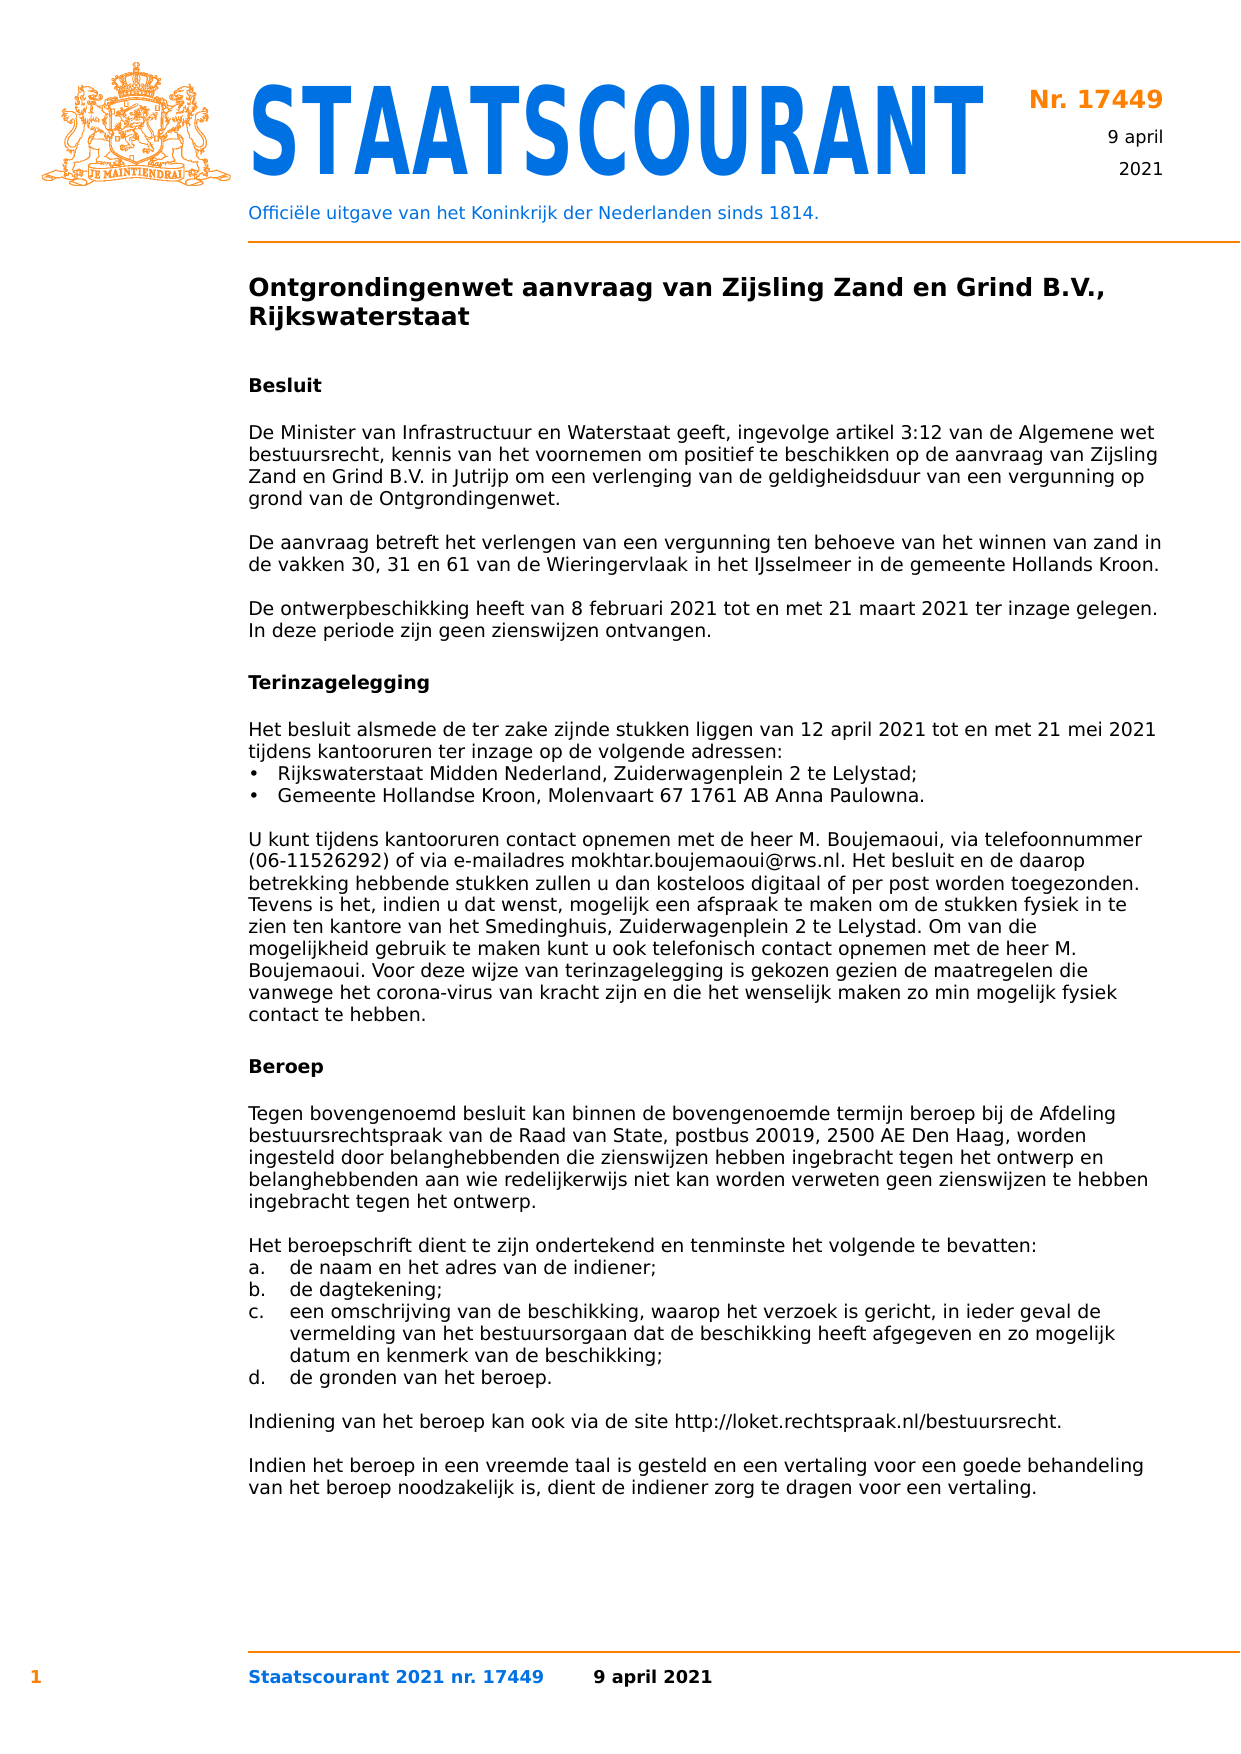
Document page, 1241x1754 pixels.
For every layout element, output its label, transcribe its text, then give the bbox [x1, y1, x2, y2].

table_header [25, 62, 248, 241]
text b. de dagtekening; [248, 1279, 1163, 1301]
picture [41, 62, 231, 186]
subtitle Besluit [248, 375, 1163, 397]
text De ontwerpbeschikking heeft van 8 februari 2021 tot en met 21 maart 2021 ter inzage gelegen. In deze periode zijn geen zienswijzen ontvangen. [248, 598, 1163, 642]
table_header STAATSCOURANT [248, 62, 998, 203]
text Indien het beroep in een vreemde taal is gesteld en een vertaling voor een goede behandeling van het beroep noodzakelijk is, dient de indiener zorg te dragen voor een vertaling. [248, 1454, 1163, 1498]
table_cell Officiële uitgave van het Koninkrijk der Nederlanden sinds 1814. [248, 203, 1240, 241]
table_cell 9 april [998, 121, 1240, 153]
text U kunt tijdens kantooruren contact opnemen met de heer M. Boujemaoui, via telefoonnummer (06-11526292) of via e-mailadres mokhtar.boujemaoui@rws.nl. Het besluit en de daarop betrekking hebbende stukken zullen u dan kosteloos digitaal of per post worden toegezonden. Tevens is het, indien u dat wenst, mogelijk een afspraak te maken om de stukken fysiek in te zien ten kantore van het Smedinghuis, Zuiderwagenplein 2 te Lelystad. Om van die mogelijkheid gebruik te maken kunt u ook telefonisch contact opnemen met de heer M. Boujemaoui. Voor deze wijze van terinzagelegging is gekozen gezien de maatregelen die vanwege het corona-virus van kracht zijn en die het wenselijk maken zo min mogelijk fysiek contact te hebben. [248, 828, 1163, 1026]
text Het beroepschrift dient te zijn ondertekend en tenminste het volgende te bevatten: [248, 1235, 1163, 1257]
text De aanvraag betreft het verlengen van een vergunning ten behoeve van het winnen van zand in de vakken 30, 31 en 61 van de Wieringervlaak in het IJsselmeer in de gemeente Hollands Kroon. [248, 532, 1163, 576]
subtitle Beroep [248, 1056, 1163, 1078]
text De Minister van Infrastructuur en Waterstaat geeft, ingevolge artikel 3:12 van de Algemene wet bestuursrecht, kennis van het voornemen om positief te beschikken op de aanvraag van Zijsling Zand en Grind B.V. in Jutrijp om een verlenging van de geldigheidsduur van een vergunning op grond van de Ontgrondingenwet. [248, 422, 1163, 510]
text • Gemeente Hollandse Kroon, Molenvaart 67 1761 AB Anna Paulowna. [248, 784, 1163, 807]
table_header Nr. 17449 [998, 62, 1240, 121]
text Indiening van het beroep kan ook via de site http://loket.rechtspraak.nl/bestuursrecht. [248, 1411, 1163, 1433]
text a. de naam en het adres van de indiener; [248, 1257, 1163, 1279]
text c. een omschrijving van de beschikking, waarop het verzoek is gericht, in ieder geval de vermelding van het bestuursorgaan dat de beschikking heeft afgegeven en zo mogelijk datum en kenmerk van de beschikking; [248, 1301, 1163, 1367]
text Het besluit alsmede de ter zake zijnde stukken liggen van 12 april 2021 tot en met 21 mei 2021 tijdens kantooruren ter inzage op de volgende adressen: [248, 719, 1163, 763]
text Tegen bovengenoemd besluit kan binnen de bovengenoemde termijn beroep bij de Afdeling bestuursrechtspraak van de Raad van State, postbus 20019, 2500 AE Den Haag, worden ingesteld door belanghebbenden die zienswijzen hebben ingebracht tegen het ontwerp en belanghebbenden aan wie redelijkerwijs niet kan worden verweten geen zienswijzen te hebben ingebracht tegen het ontwerp. [248, 1103, 1163, 1213]
table_cell 2021 [998, 153, 1240, 203]
subtitle Terinzagelegging [248, 672, 1163, 694]
text d. de gronden van het beroep. [248, 1367, 1163, 1389]
text • Rijkswaterstaat Midden Nederland, Zuiderwagenplein 2 te Lelystad; [248, 763, 1163, 784]
subtitle Ontgrondingenwet aanvraag van Zijsling Zand en Grind B.V., Rijkswaterstaat [248, 273, 1163, 331]
